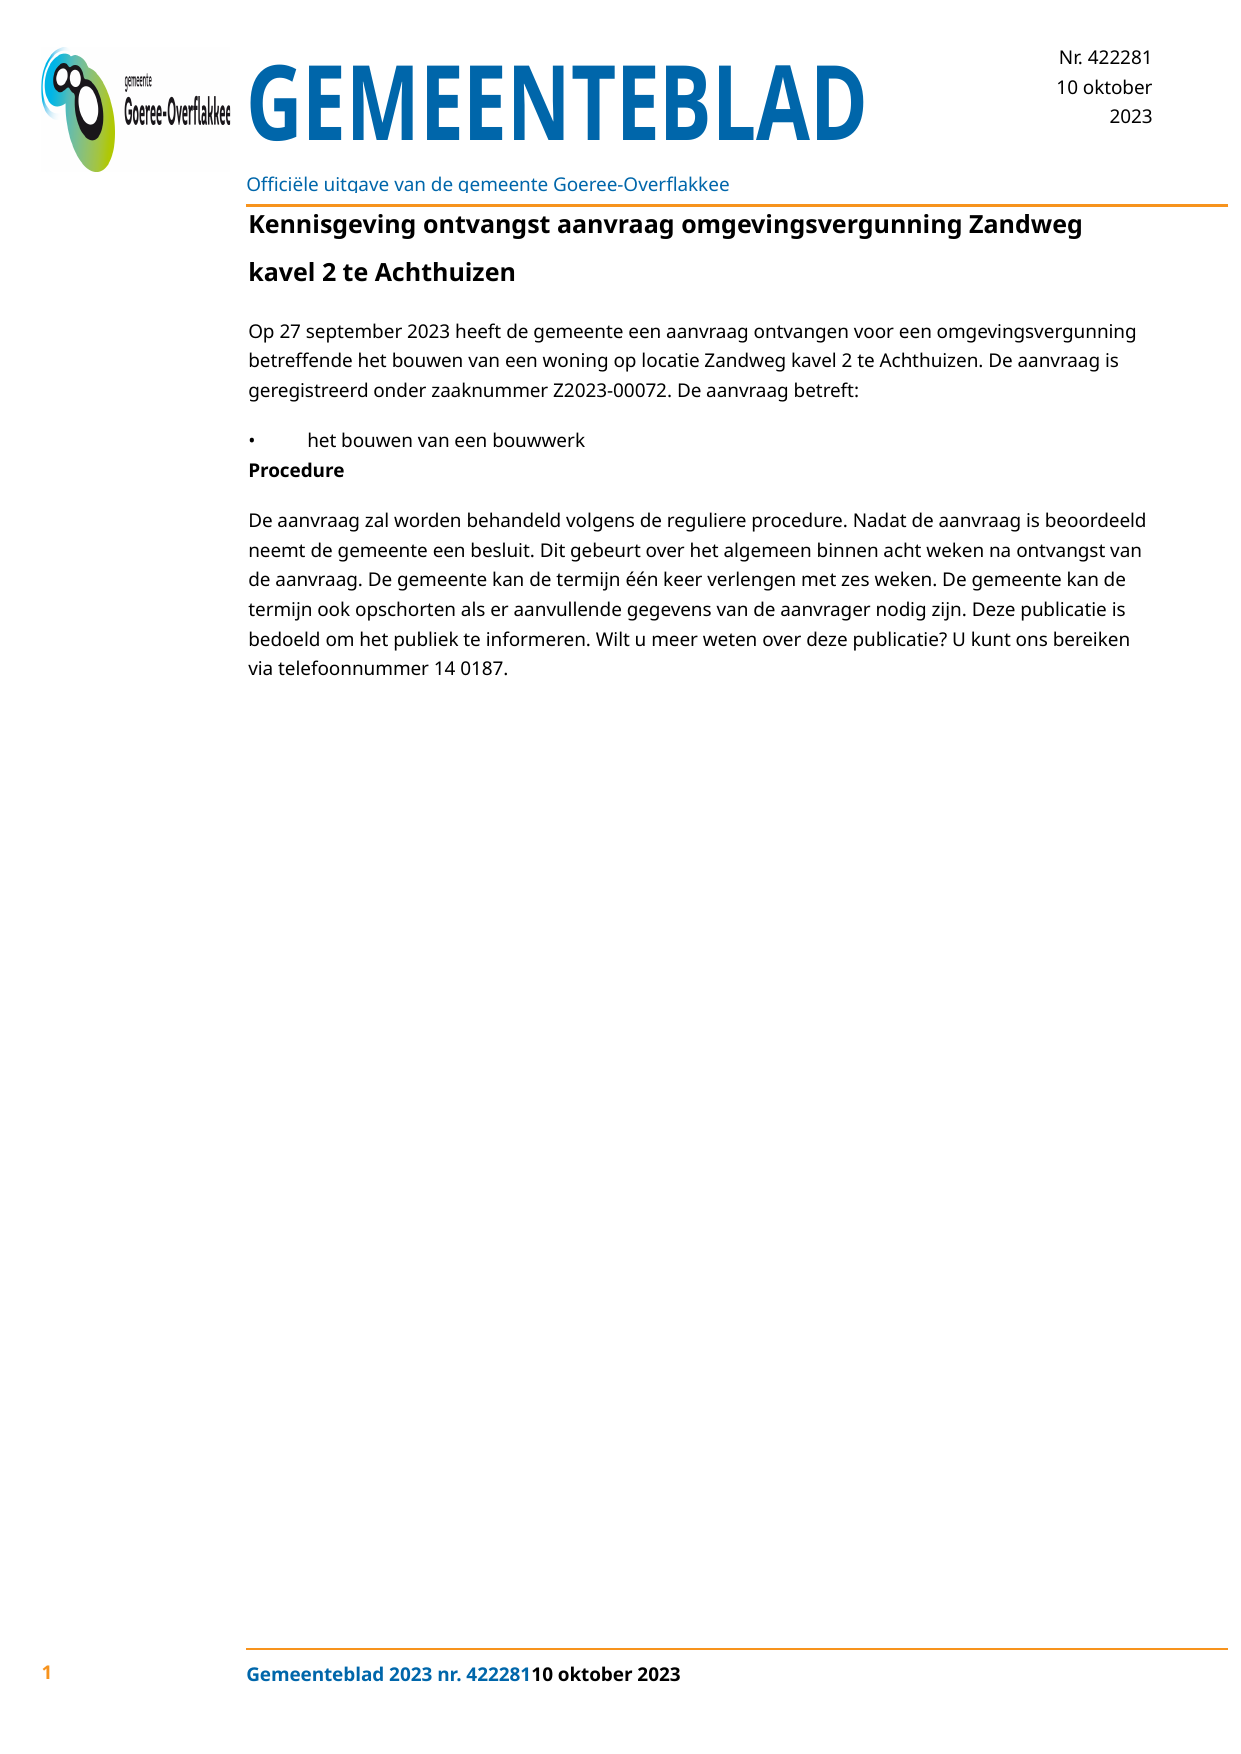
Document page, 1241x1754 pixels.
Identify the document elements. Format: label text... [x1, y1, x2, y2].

text De aanvraag zal worden behandeld volgens de reguliere procedure. Nadat de aanvraag is beoordeeld neemt de gemeente een besluit. Dit gebeurt over het algemeen binnen acht weken na ontvangst van de aanvraag. De gemeente kan de termijn één keer verlengen met zes weken. De gemeente kan de termijn ook opschorten als er aanvullende gegevens van de aanvrager nodig zijn. Deze publicatie is bedoeld om het publiek te informeren. Wilt u meer weten over deze publicatie? U kunt ons bereiken via telefoonnummer 14 0187. [248, 507, 1152, 681]
text Procedure [248, 457, 1152, 483]
text Op 27 september 2023 heeft de gemeente een aanvraag ontvangen voor een omgevingsvergunning betreffende het bouwen van een woning op locatie Zandweg kavel 2 te Achthuizen. De aanvraag is geregistreerd onder zaaknummer Z2023-00072. De aanvraag betreft: [248, 318, 1152, 403]
picture [41, 47, 231, 172]
text Kennisgeving ontvangst aanvraag omgevingsvergunning Zandweg kavel 2 te Achthuizen [248, 207, 1152, 288]
list het bouwen van een bouwwerk [248, 427, 1152, 453]
